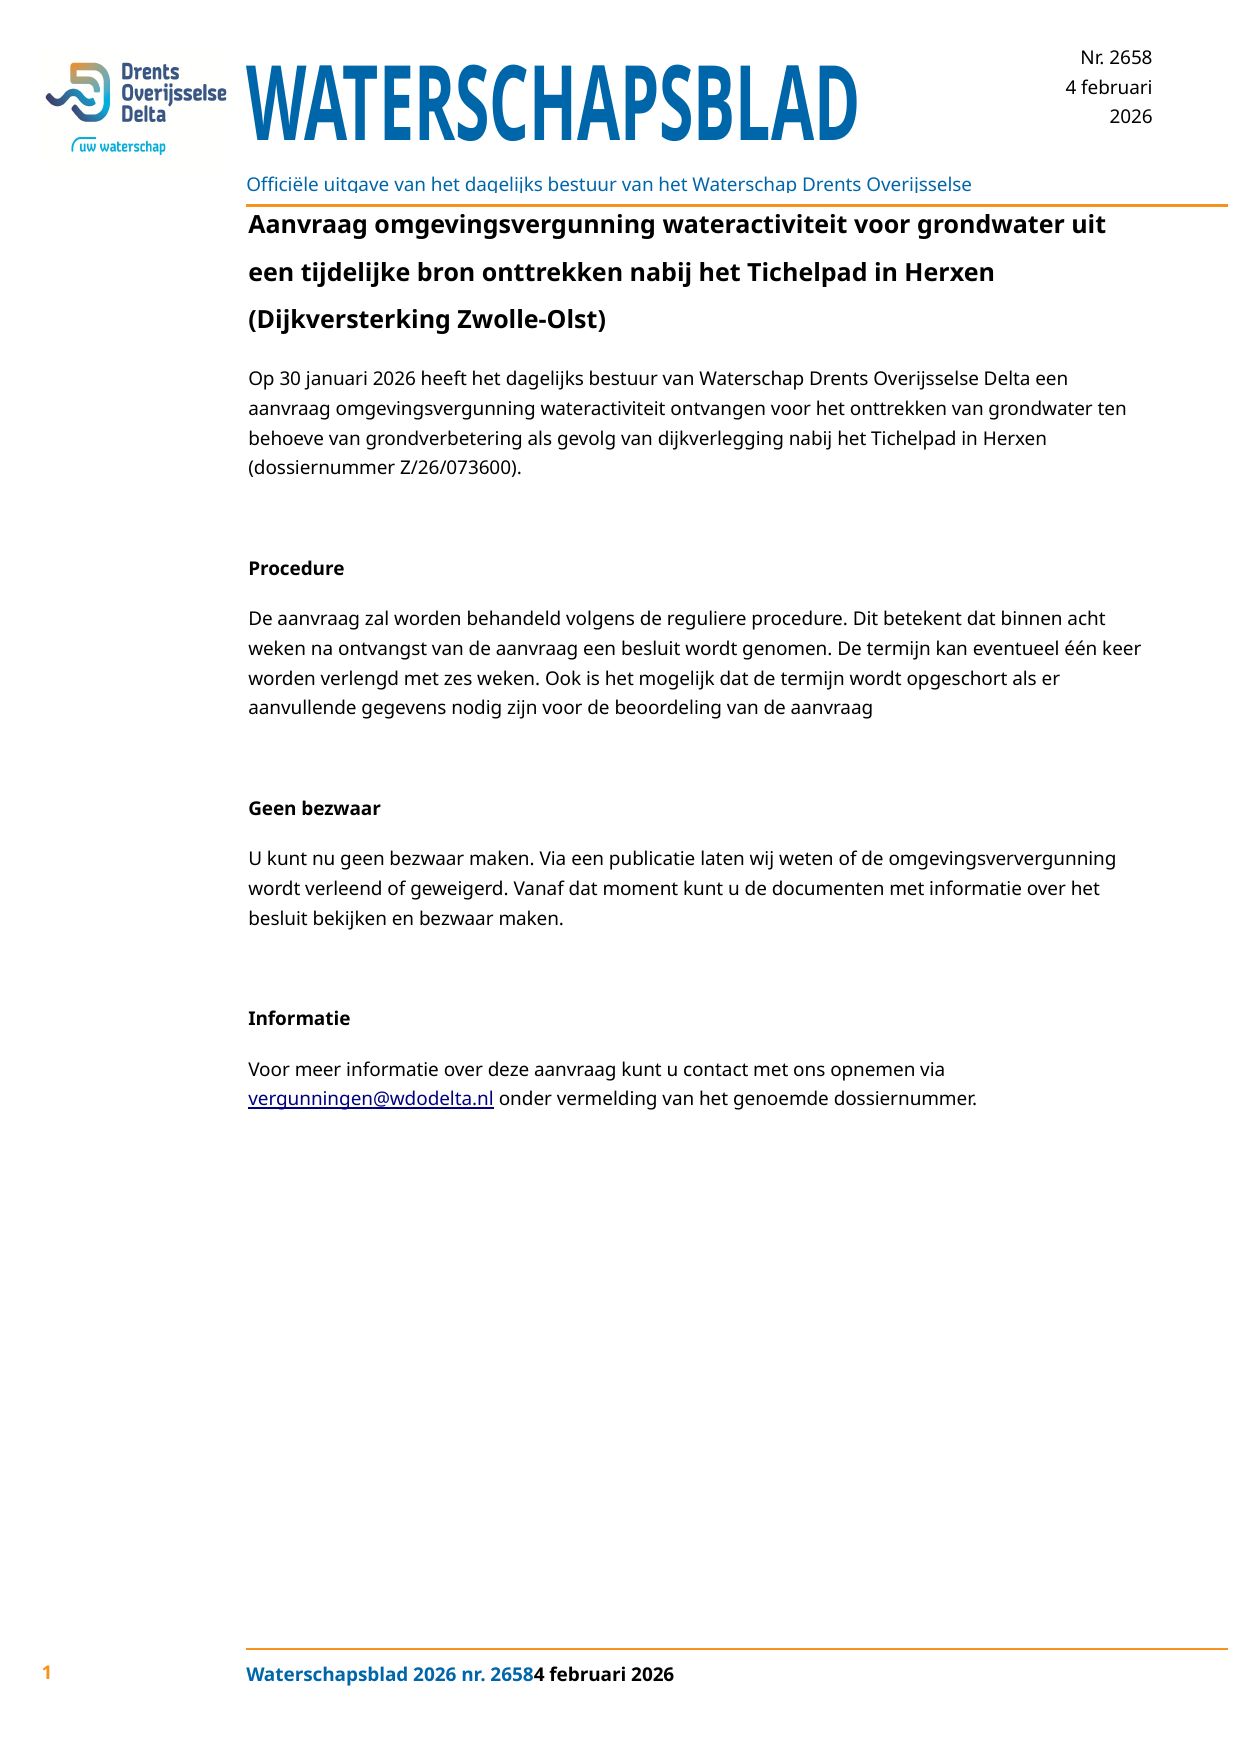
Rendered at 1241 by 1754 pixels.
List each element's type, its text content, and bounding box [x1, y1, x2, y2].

text Voor meer informatie over deze aanvraag kunt u contact met ons opnemen via vergunningen@wdodelta.nl onder vermelding van het genoemde dossiernummer. [248, 1056, 1152, 1111]
text Procedure [248, 555, 1152, 581]
text Op 30 januari 2026 heeft het dagelijks bestuur van Waterschap Drents Overijsselse Delta een aanvraag omgevingsvergunning wateractiviteit ontvangen voor het onttrekken van grondwater ten behoeve van grondverbetering als gevolg van dijkverlegging nabij het Tichelpad in Herxen (dossiernummer Z/26/073600). [248, 366, 1152, 480]
text Geen bezwaar [248, 795, 1152, 821]
text Aanvraag omgevingsvergunning wateractiviteit voor grondwater uit een tijdelijke bron onttrekken nabij het Tichelpad in Herxen (Dijkversterking Zwolle-Olst) [248, 207, 1152, 336]
text De aanvraag zal worden behandeld volgens de reguliere procedure. Dit betekent dat binnen acht weken na ontvangst van de aanvraag een besluit wordt genomen. De termijn kan eventueel één keer worden verlengd met zes weken. Ook is het mogelijk dat de termijn wordt opgeschort als er aanvullende gegevens nodig zijn voor de beoordeling van de aanvraag [248, 606, 1152, 720]
text Informatie [248, 1006, 1152, 1031]
text U kunt nu geen bezwaar maken. Via een publicatie laten wij weten of de omgevingsververgunning wordt verleend of geweigerd. Vanaf dat moment kunt u de documenten met informatie over het besluit bekijken en bezwaar maken. [248, 846, 1152, 930]
picture [41, 47, 231, 172]
